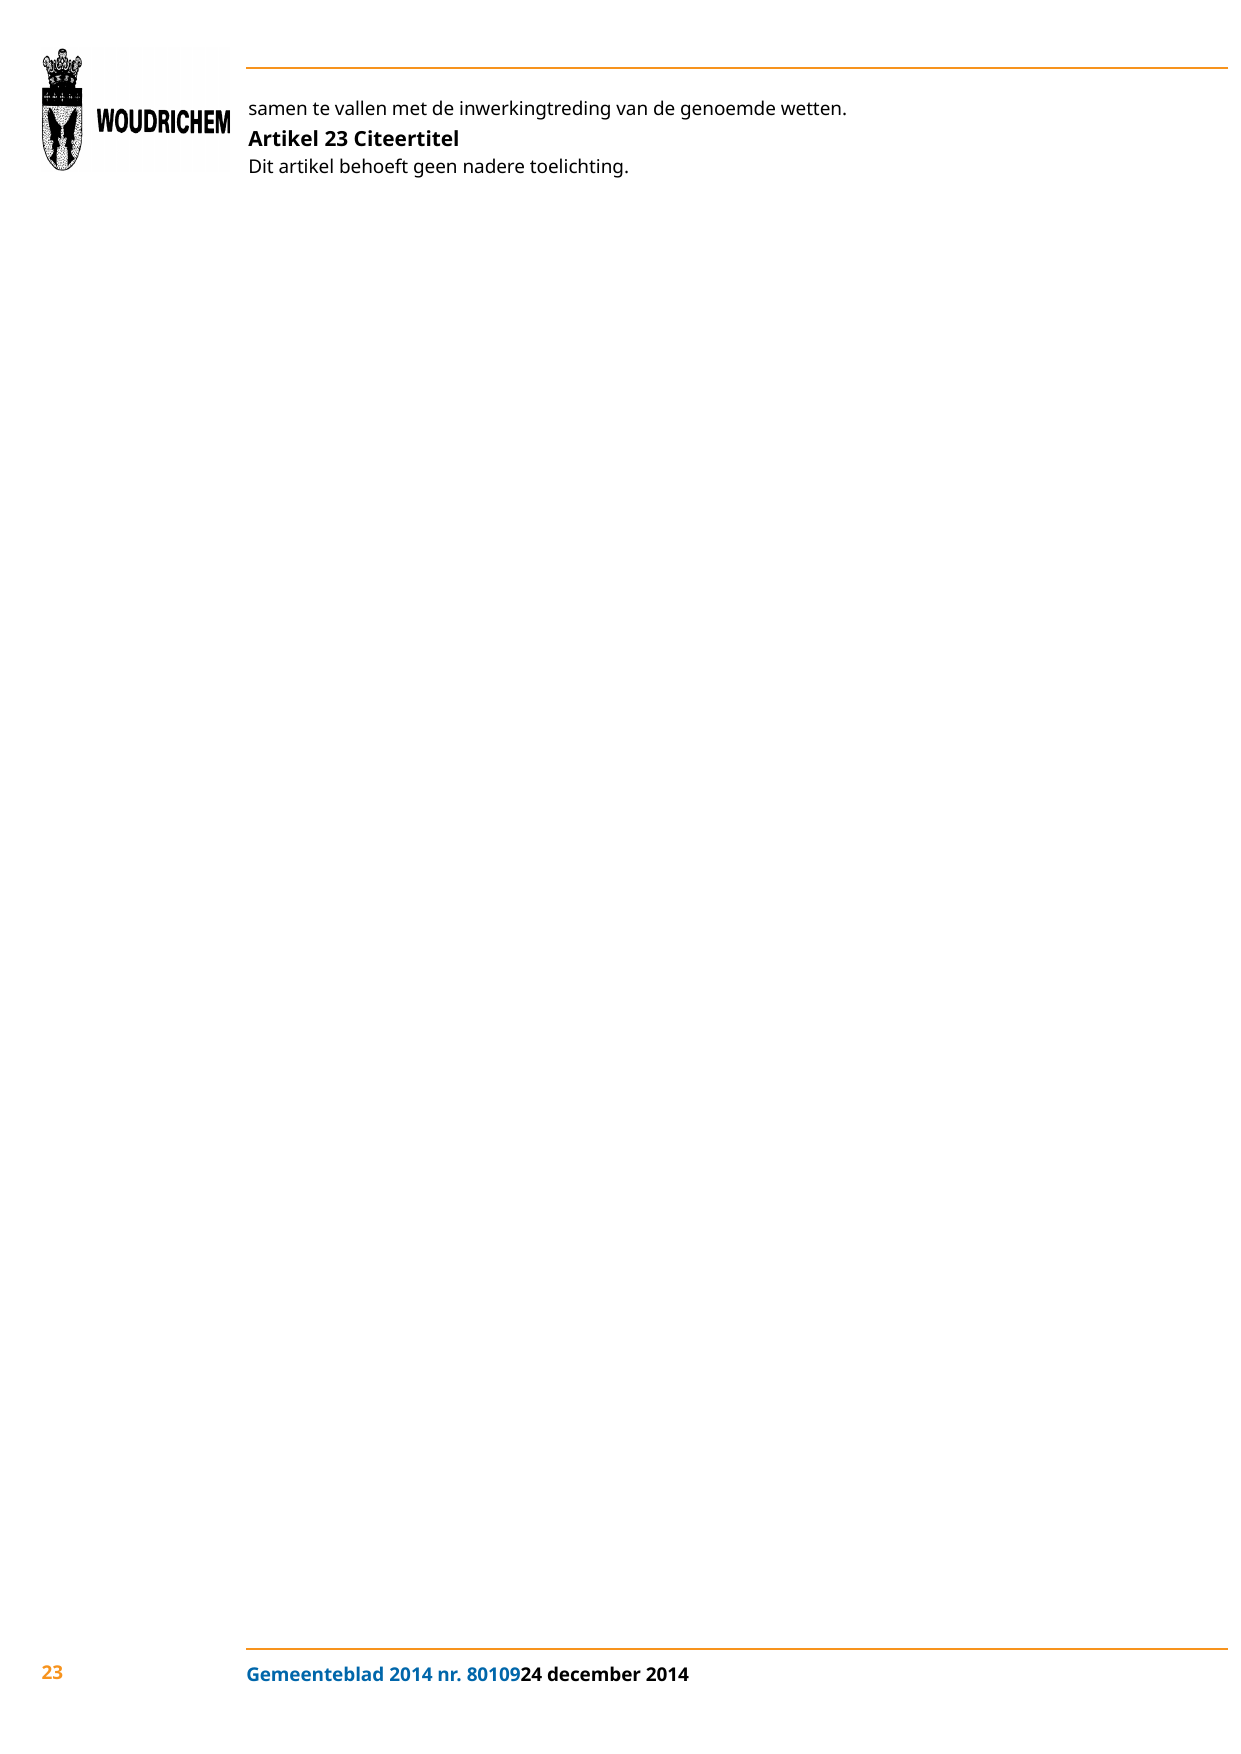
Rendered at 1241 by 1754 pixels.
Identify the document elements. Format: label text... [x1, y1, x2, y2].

picture [41, 47, 231, 172]
text samen te vallen met de inwerkingtreding van de genoemde wetten. [248, 95, 1152, 121]
text Artikel 23 Citeertitel [248, 124, 1152, 153]
text Dit artikel behoeft geen nadere toelichting. [248, 153, 1152, 178]
